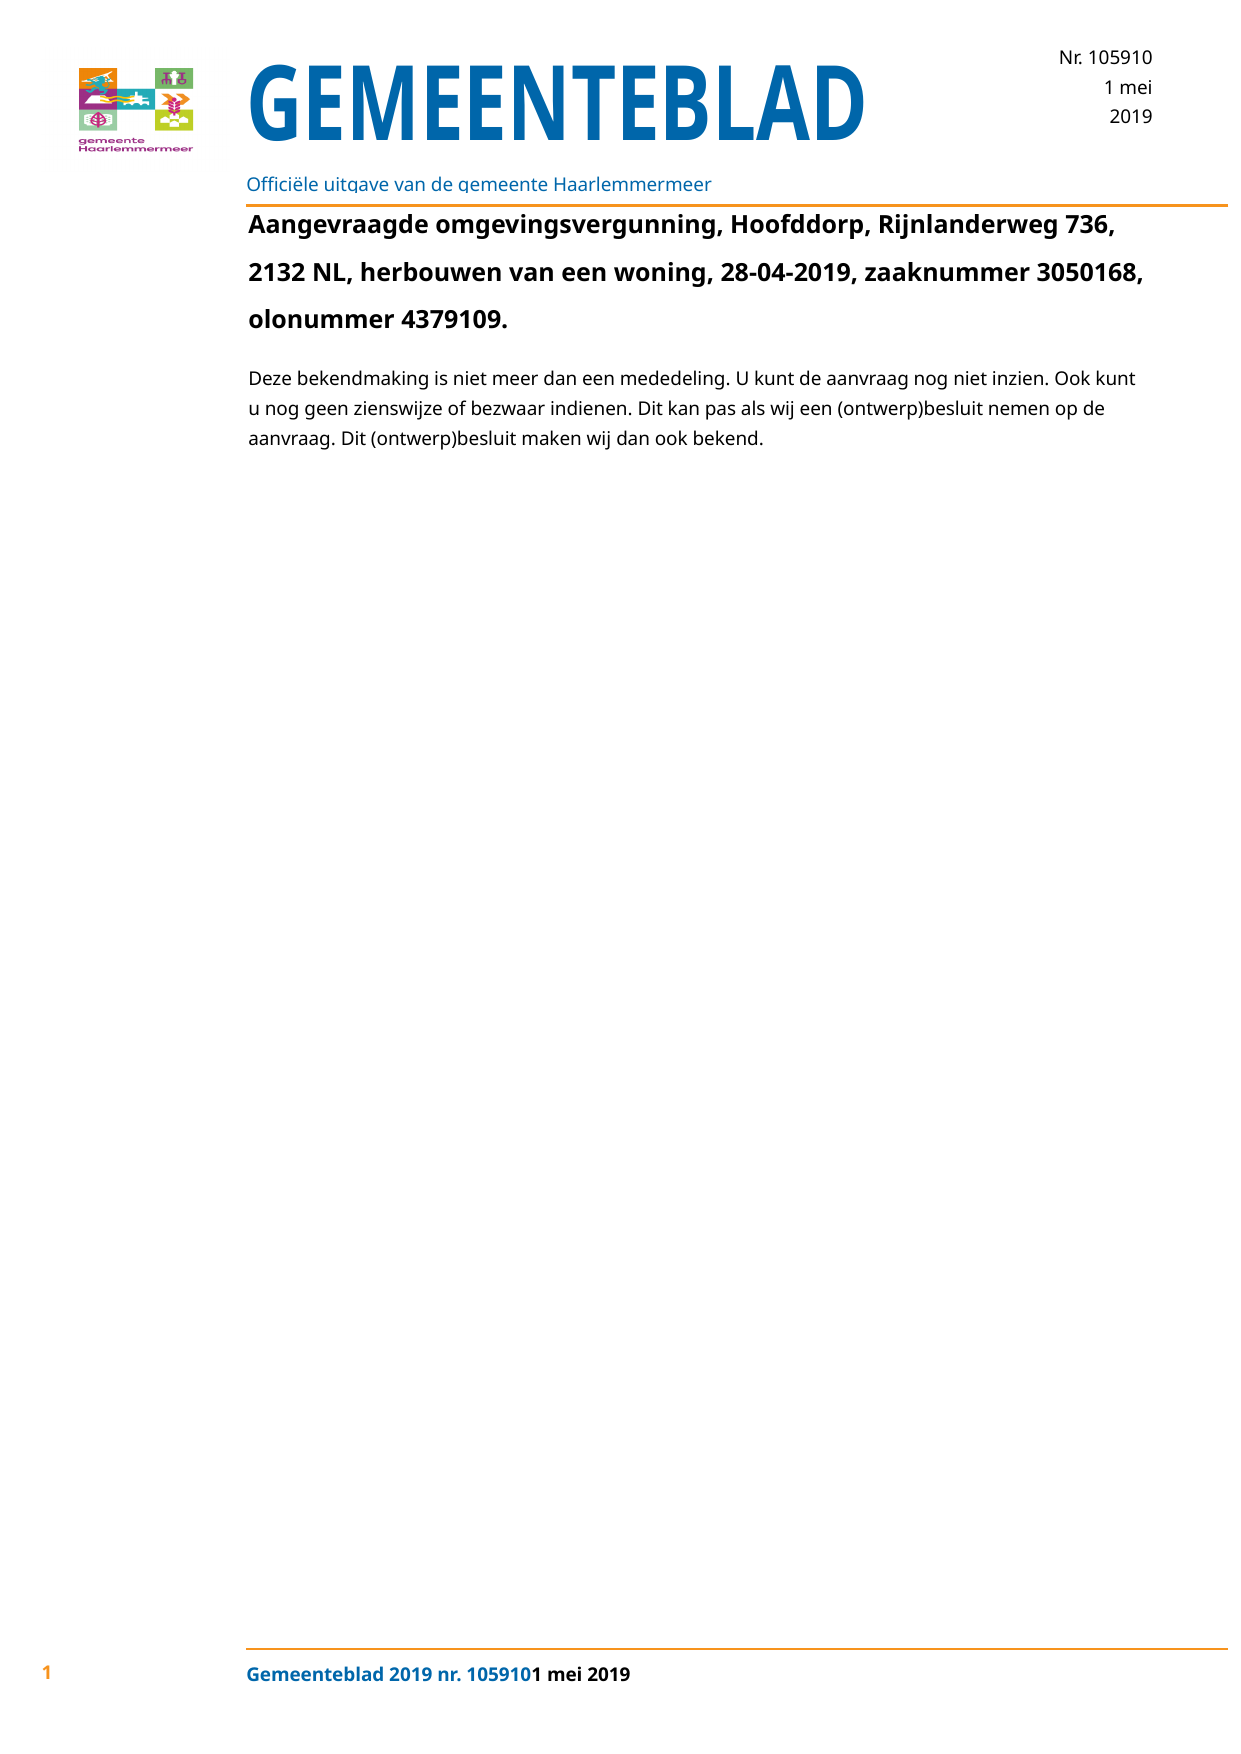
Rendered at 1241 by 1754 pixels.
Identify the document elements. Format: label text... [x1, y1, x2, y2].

text Deze bekendmaking is niet meer dan een mededeling. U kunt de aanvraag nog niet inzien. Ook kunt u nog geen zienswijze of bezwaar indienen. Dit kan pas als wij een (ontwerp)besluit nemen op de aanvraag. Dit (ontwerp)besluit maken wij dan ook bekend. [248, 366, 1152, 450]
picture [41, 47, 231, 172]
text Aangevraagde omgevingsvergunning, Hoofddorp, Rijnlanderweg 736, 2132 NL, herbouwen van een woning, 28-04-2019, zaaknummer 3050168, olonummer 4379109. [248, 207, 1152, 336]
